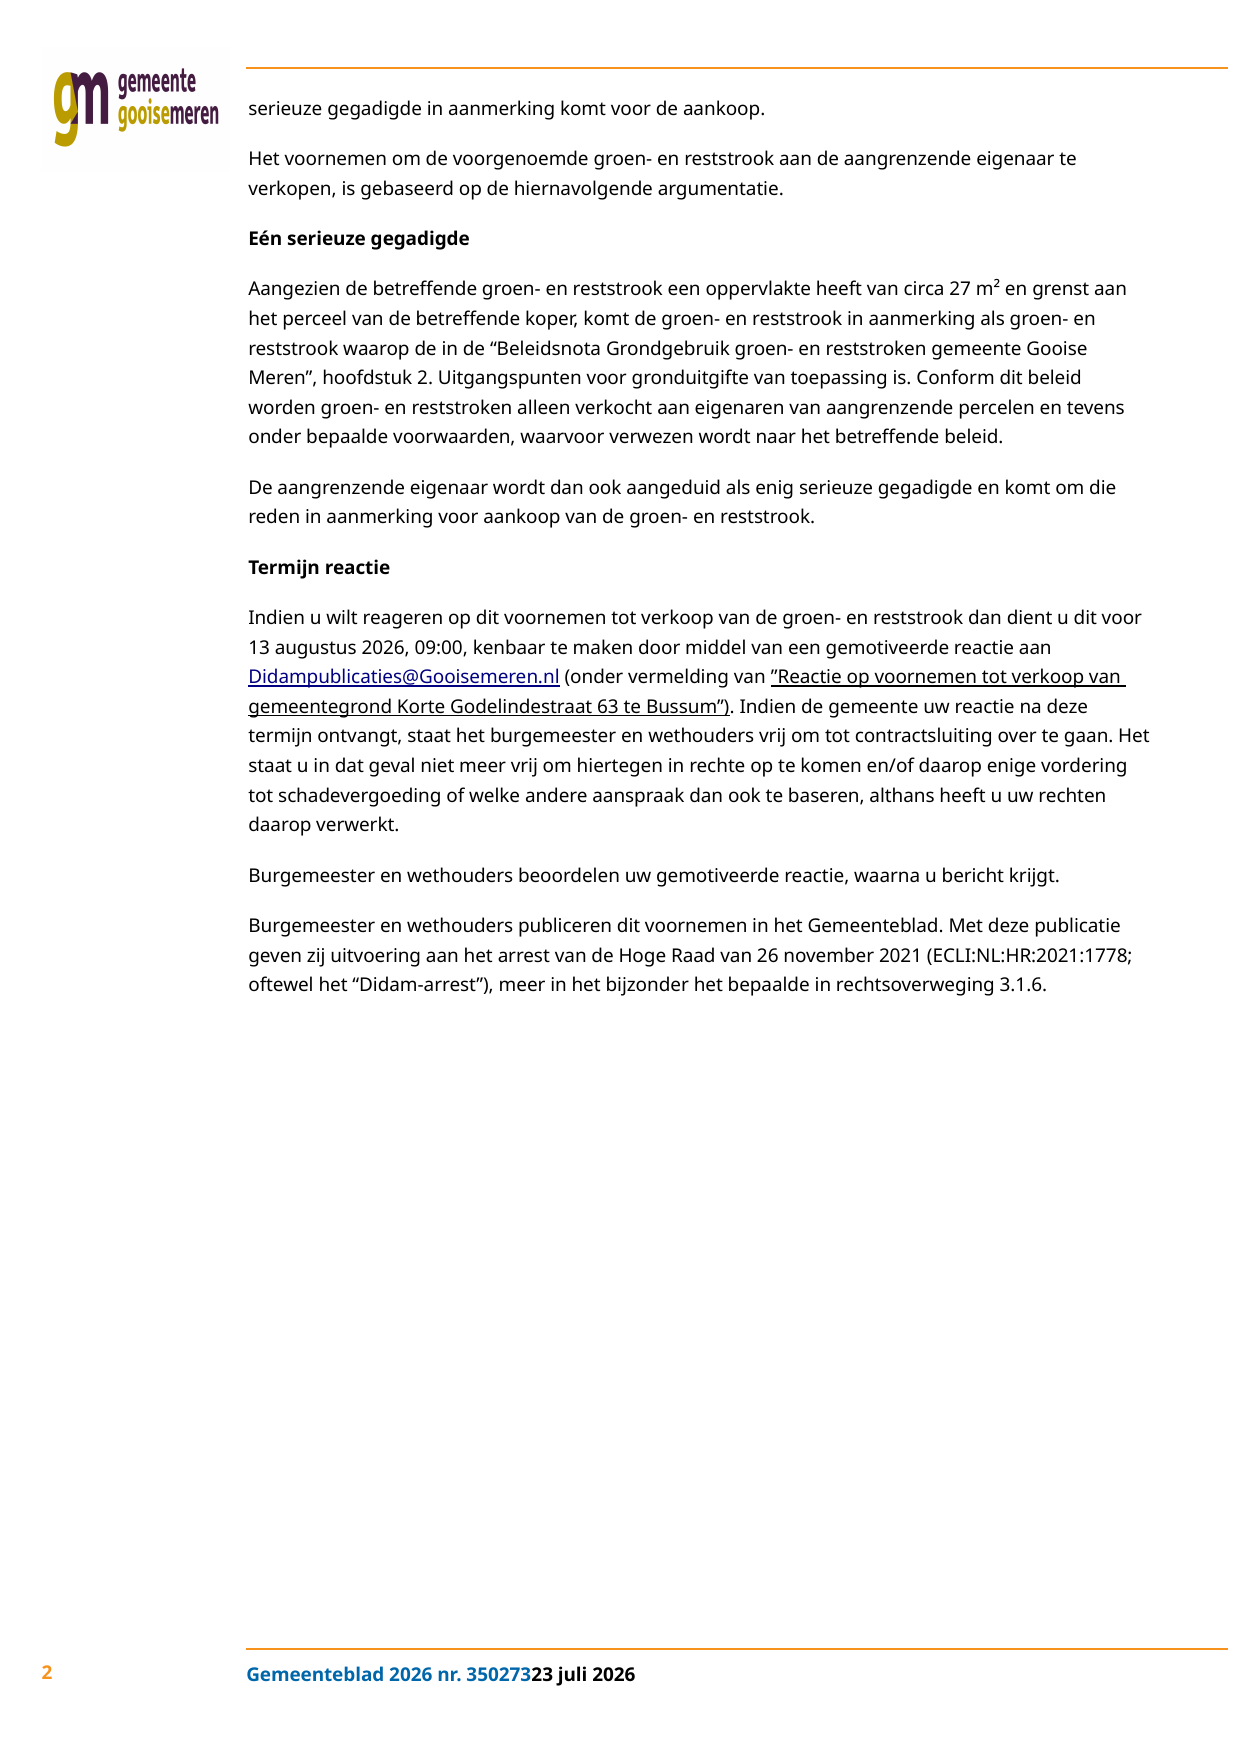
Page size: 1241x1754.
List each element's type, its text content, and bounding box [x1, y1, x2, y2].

text Indien u wilt reageren op dit voornemen tot verkoop van de groen- en reststrook dan dient u dit voor 13 augustus 2026, 09:00, kenbaar te maken door middel van een gemotiveerde reactie aan Didampublicaties@Gooisemeren.nl (onder vermelding van ”Reactie op voornemen tot verkoop van gemeentegrond Korte Godelindestraat 63 te Bussum”). Indien de gemeente uw reactie na deze termijn ontvangt, staat het burgemeester en wethouders vrij om tot contractsluiting over te gaan. Het staat u in dat geval niet meer vrij om hiertegen in rechte op te komen en/of daarop enige vordering tot schadevergoeding of welke andere aanspraak dan ook te baseren, althans heeft u uw rechten daarop verwerkt. [248, 604, 1152, 837]
text De aangrenzende eigenaar wordt dan ook aangeduid als enig serieuze gegadigde en komt om die reden in aanmerking voor aankoop van de groen- en reststrook. [248, 474, 1152, 529]
text Burgemeester en wethouders beoordelen uw gemotiveerde reactie, waarna u bericht krijgt. [248, 862, 1152, 888]
text Burgemeester en wethouders publiceren dit voornemen in het Gemeenteblad. Met deze publicatie geven zij uitvoering aan het arrest van de Hoge Raad van 26 november 2021 (ECLI:NL:HR:2021:1778; oftewel het “Didam-arrest”), meer in het bijzonder het bepaalde in rechtsoverweging 3.1.6. [248, 912, 1152, 997]
text Aangezien de betreffende groen- en reststrook een oppervlakte heeft van circa 27 m² en grenst aan het perceel van de betreffende koper, komt de groen- en reststrook in aanmerking als groen- en reststrook waarop de in de “Beleidsnota Grondgebruik groen- en reststroken gemeente Gooise Meren”, hoofdstuk 2. Uitgangspunten voor gronduitgifte van toepassing is. Conform dit beleid worden groen- en reststroken alleen verkocht aan eigenaren van aangrenzende percelen en tevens onder bepaalde voorwaarden, waarvoor verwezen wordt naar het betreffende beleid. [248, 276, 1152, 449]
text serieuze gegadigde in aanmerking komt voor de aankoop. [248, 95, 1152, 121]
text Termijn reactie [248, 554, 1152, 580]
picture [41, 47, 231, 172]
text Het voornemen om de voorgenoemde groen- en reststrook aan de aangrenzende eigenaar te verkopen, is gebaseerd op de hiernavolgende argumentatie. [248, 145, 1152, 201]
text Eén serieuze gegadigde [248, 225, 1152, 251]
